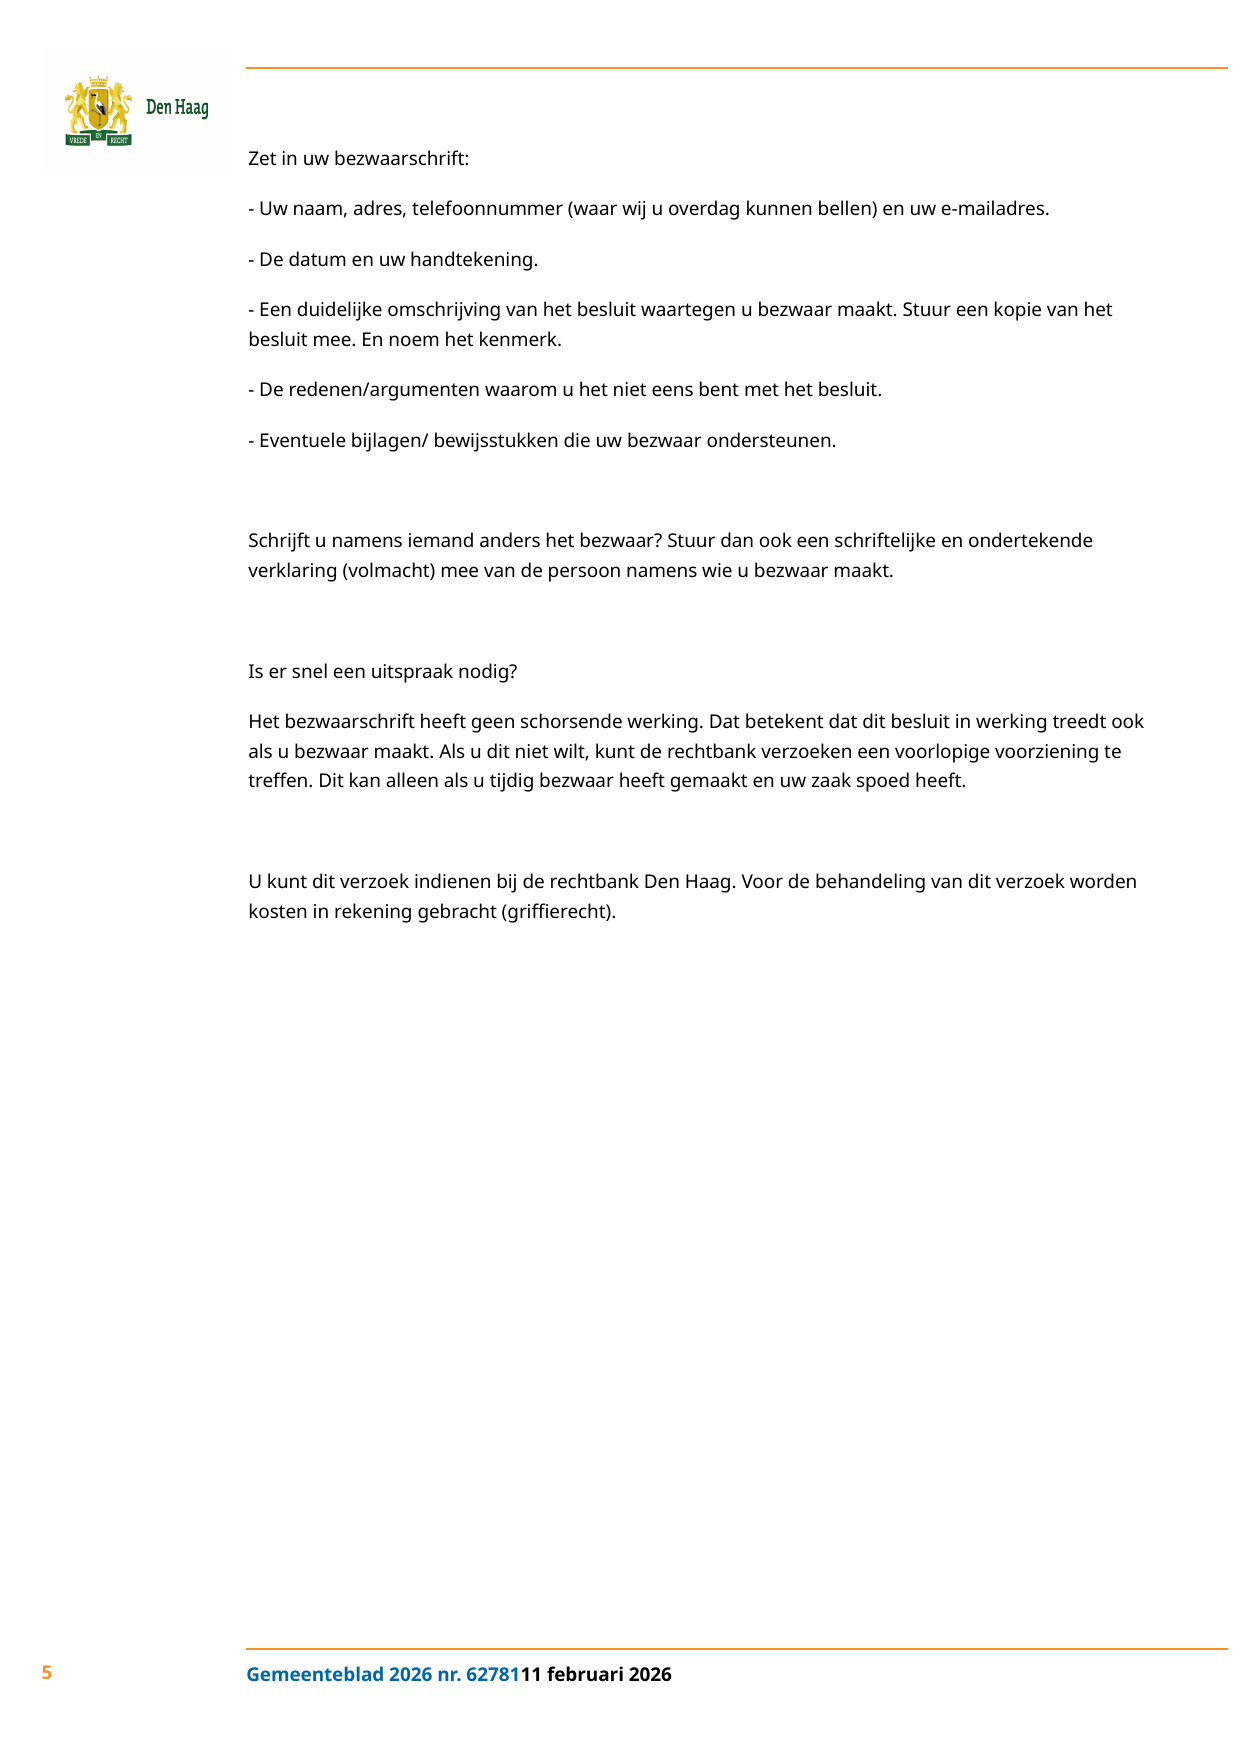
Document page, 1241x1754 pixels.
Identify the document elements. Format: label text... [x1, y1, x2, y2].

text - Eventuele bijlagen/ bewijsstukken die uw bezwaar ondersteunen. [248, 427, 1152, 453]
text Is er snel een uitspraak nodig? [248, 658, 1152, 684]
text Zet in uw bezwaarschrift: [248, 145, 1152, 171]
text - De datum en uw handtekening. [248, 246, 1152, 272]
picture [41, 47, 231, 172]
text - De redenen/argumenten waarom u het niet eens bent met het besluit. [248, 376, 1152, 402]
text - Uw naam, adres, telefoonnummer (waar wij u overdag kunnen bellen) en uw e-mailadres. [248, 196, 1152, 221]
text Het bezwaarschrift heeft geen schorsende werking. Dat betekent dat dit besluit in werking treedt ook als u bezwaar maakt. Als u dit niet wilt, kunt de rechtbank verzoeken een voorlopige voorziening te treffen. Dit kan alleen als u tijdig bezwaar heeft gemaakt en uw zaak spoed heeft. [248, 708, 1152, 793]
text - Een duidelijke omschrijving van het besluit waartegen u bezwaar maakt. Stuur een kopie van het besluit mee. En noem het kenmerk. [248, 296, 1152, 352]
text U kunt dit verzoek indienen bij de rechtbank Den Haag. Voor de behandeling van dit verzoek worden kosten in rekening gebracht (griffierecht). [248, 868, 1152, 924]
text Schrijft u namens iemand anders het bezwaar? Stuur dan ook een schriftelijke en ondertekende verklaring (volmacht) mee van de persoon namens wie u bezwaar maakt. [248, 528, 1152, 583]
